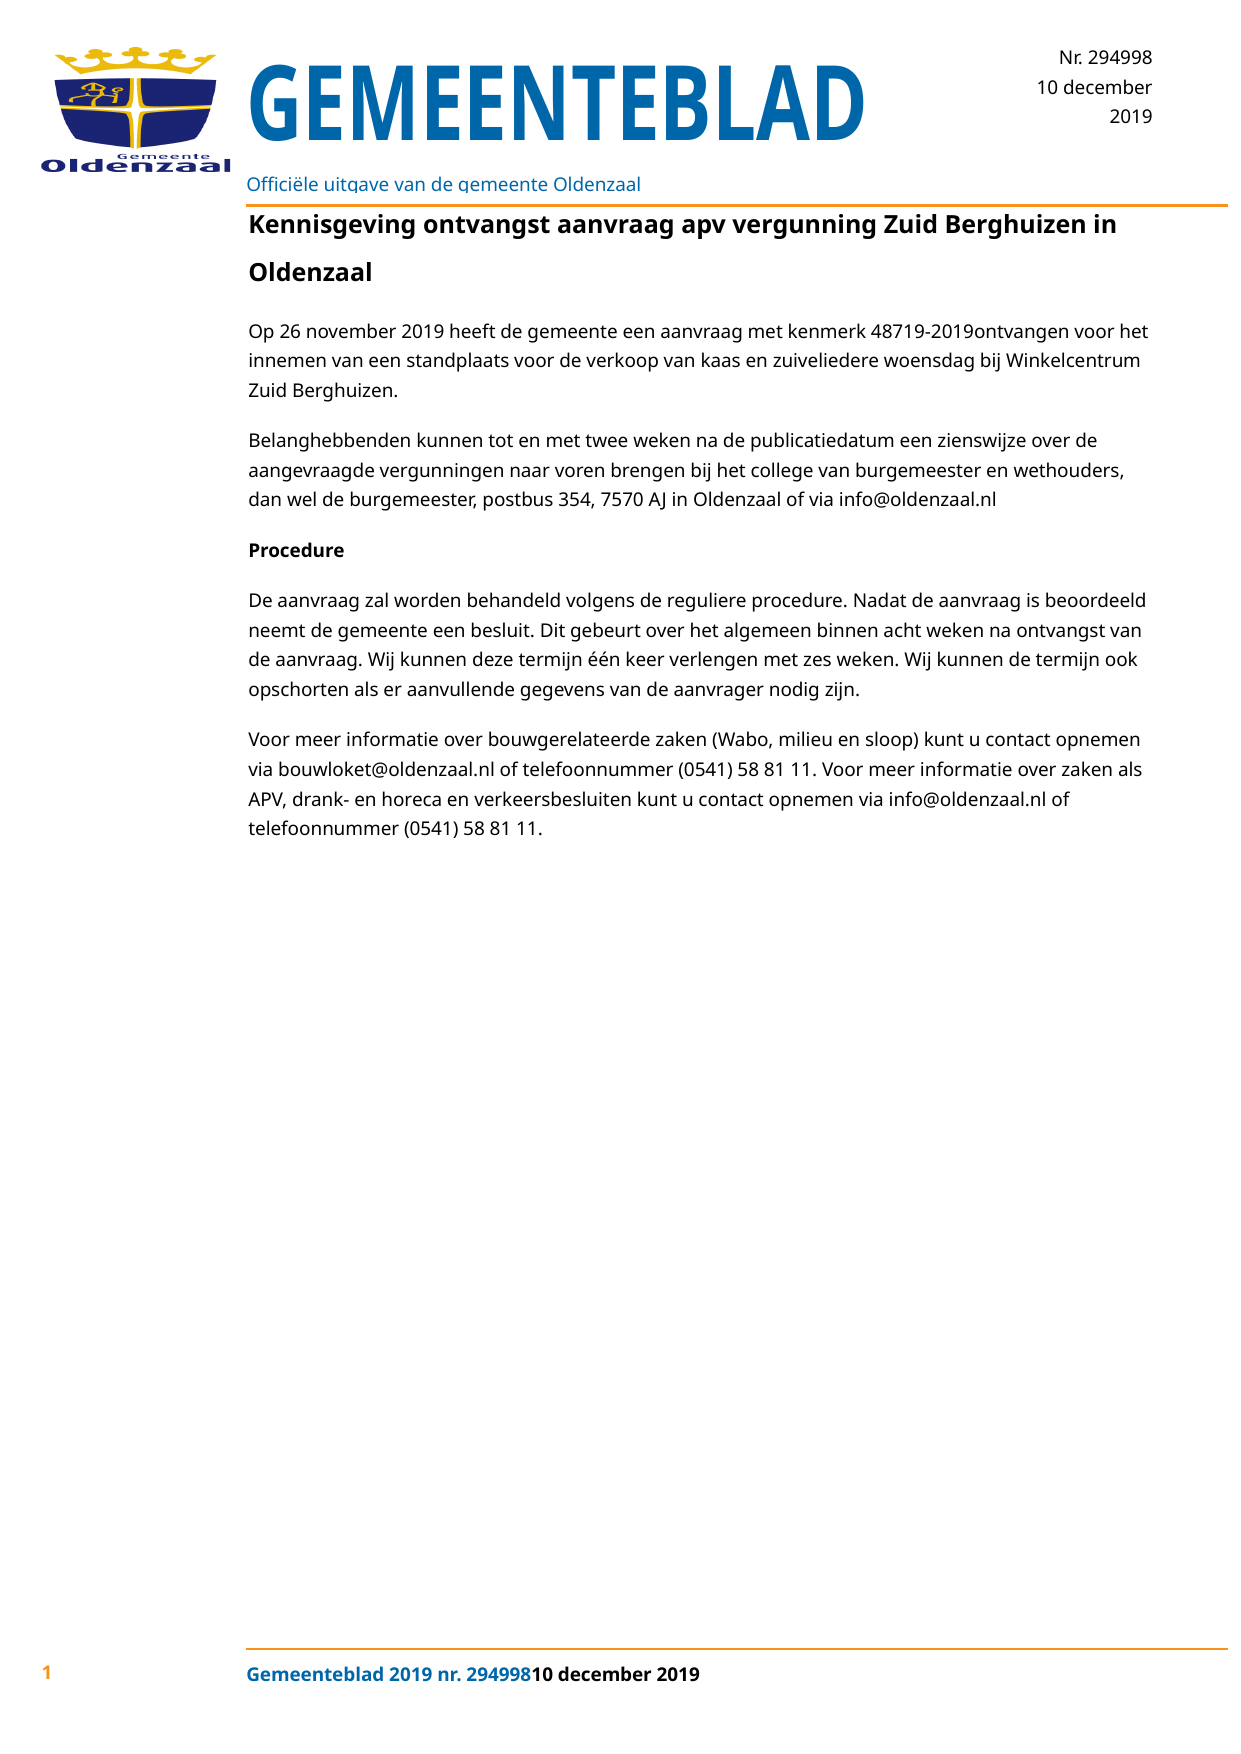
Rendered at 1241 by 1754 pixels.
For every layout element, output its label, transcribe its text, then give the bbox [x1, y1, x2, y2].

text De aanvraag zal worden behandeld volgens de reguliere procedure. Nadat de aanvraag is beoordeeld neemt de gemeente een besluit. Dit gebeurt over het algemeen binnen acht weken na ontvangst van de aanvraag. Wij kunnen deze termijn één keer verlengen met zes weken. Wij kunnen de termijn ook opschorten als er aanvullende gegevens van de aanvrager nodig zijn. [248, 587, 1152, 702]
text Kennisgeving ontvangst aanvraag apv vergunning Zuid Berghuizen in Oldenzaal [248, 207, 1152, 288]
text Belanghebbenden kunnen tot en met twee weken na de publicatiedatum een zienswijze over de aangevraagde vergunningen naar voren brengen bij het college van burgemeester en wethouders, dan wel de burgemeester, postbus 354, 7570 AJ in Oldenzaal of via info@oldenzaal.nl [248, 427, 1152, 512]
text Procedure [248, 537, 1152, 563]
picture [41, 47, 231, 172]
text Voor meer informatie over bouwgerelateerde zaken (Wabo, milieu en sloop) kunt u contact opnemen via bouwloket@oldenzaal.nl of telefoonnummer (0541) 58 81 11. Voor meer informatie over zaken als APV, drank- en horeca en verkeersbesluiten kunt u contact opnemen via info@oldenzaal.nl of telefoonnummer (0541) 58 81 11. [248, 727, 1152, 841]
text Op 26 november 2019 heeft de gemeente een aanvraag met kenmerk 48719-2019ontvangen voor het innemen van een standplaats voor de verkoop van kaas en zuiveliedere woensdag bij Winkelcentrum Zuid Berghuizen. [248, 318, 1152, 403]
